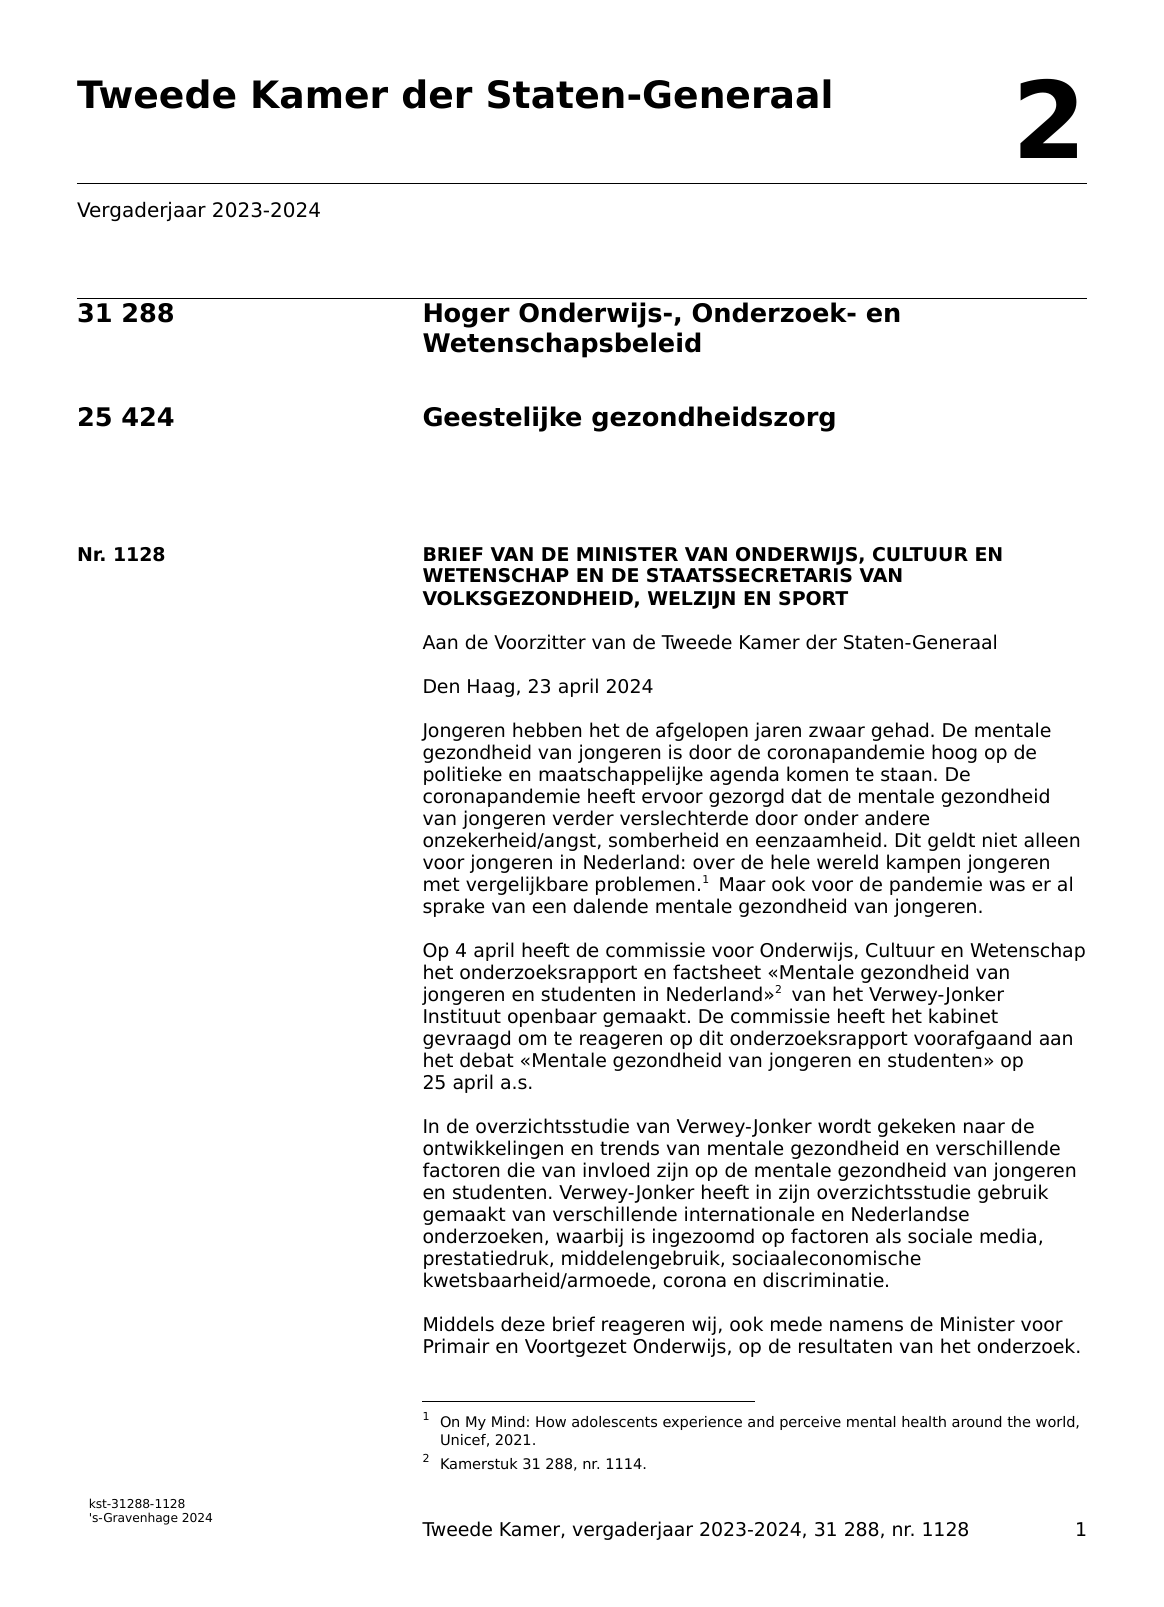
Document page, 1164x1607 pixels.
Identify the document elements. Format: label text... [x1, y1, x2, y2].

text Jongeren hebben het de afgelopen jaren zwaar gehad. De mentale gezondheid van jongeren is door de coronapandemie hoog op de politieke en maatschappelijke agenda komen te staan. De coronapandemie heeft ervoor gezorgd dat de mentale gezondheid van jongeren verder verslechterde door onder andere onzekerheid/angst, somberheid en eenzaamheid. Dit geldt niet alleen voor jongeren in Nederland: over de hele wereld kampen jongeren met vergelijkbare problemen. Maar ook voor de pandemie was er al sprake van een dalende mentale gezondheid van jongeren. [422, 720, 1087, 918]
text Aan de Voorzitter van de Tweede Kamer der Staten-Generaal [422, 632, 1087, 653]
text 's-Gravenhage 2024 [88, 1511, 323, 1525]
text On My Mind: How adolescents experience and perceive mental health around the world, Unicef, 2021. [422, 1410, 1087, 1449]
text In de overzichtsstudie van Verwey-Jonker wordt gekeken naar de ontwikkelingen en trends van mentale gezondheid en verschillende factoren die van invloed zijn op de mentale gezondheid van jongeren en studenten. Verwey-Jonker heeft in zijn overzichtsstudie gebruik gemaakt van verschillende internationale en Nederlandse onderzoeken, waarbij is ingezoomd op factoren als sociale media, prestatiedruk, middelengebruik, sociaaleconomische kwetsbaarheid/armoede, corona en discriminatie. [422, 1116, 1087, 1292]
subtitle Nr. 1128 BRIEF VAN DE MINISTER VAN ONDERWIJS, CULTUUR EN WETENSCHAP EN DE STAATSSECRETARIS VAN VOLKSGEZONDHEID, WELZIJN EN SPORT [77, 543, 1087, 609]
subtitle 25 424 Geestelijke gezondheidszorg [77, 403, 1087, 432]
text Op 4 april heeft de commissie voor Onderwijs, Cultuur en Wetenschap het onderzoeksrapport en factsheet «Mentale gezondheid van jongeren en studenten in Nederland» van het Verwey-Jonker Instituut openbaar gemaakt. De commissie heeft het kabinet gevraagd om te reageren op dit onderzoeksrapport voorafgaand aan het debat «Mentale gezondheid van jongeren en studenten» op 25 april a.s. [422, 940, 1087, 1094]
text kst-31288-1128 [88, 1497, 323, 1511]
text Kamerstuk 31 288, nr. 1114. [422, 1452, 1087, 1474]
text Middels deze brief reageren wij, ook mede namens de Minister voor Primair en Voortgezet Onderwijs, op de resultaten van het onderzoek. [422, 1314, 1087, 1358]
table_cell Vergaderjaar 2023-2024 [77, 184, 1087, 298]
table_header 2 [886, 59, 1087, 183]
table_header Tweede Kamer der Staten-Generaal [77, 59, 886, 183]
text Den Haag, 23 april 2024 [422, 676, 1087, 698]
subtitle 31 288 Hoger Onderwijs-, Onderzoek- en Wetenschapsbeleid [77, 299, 1087, 358]
